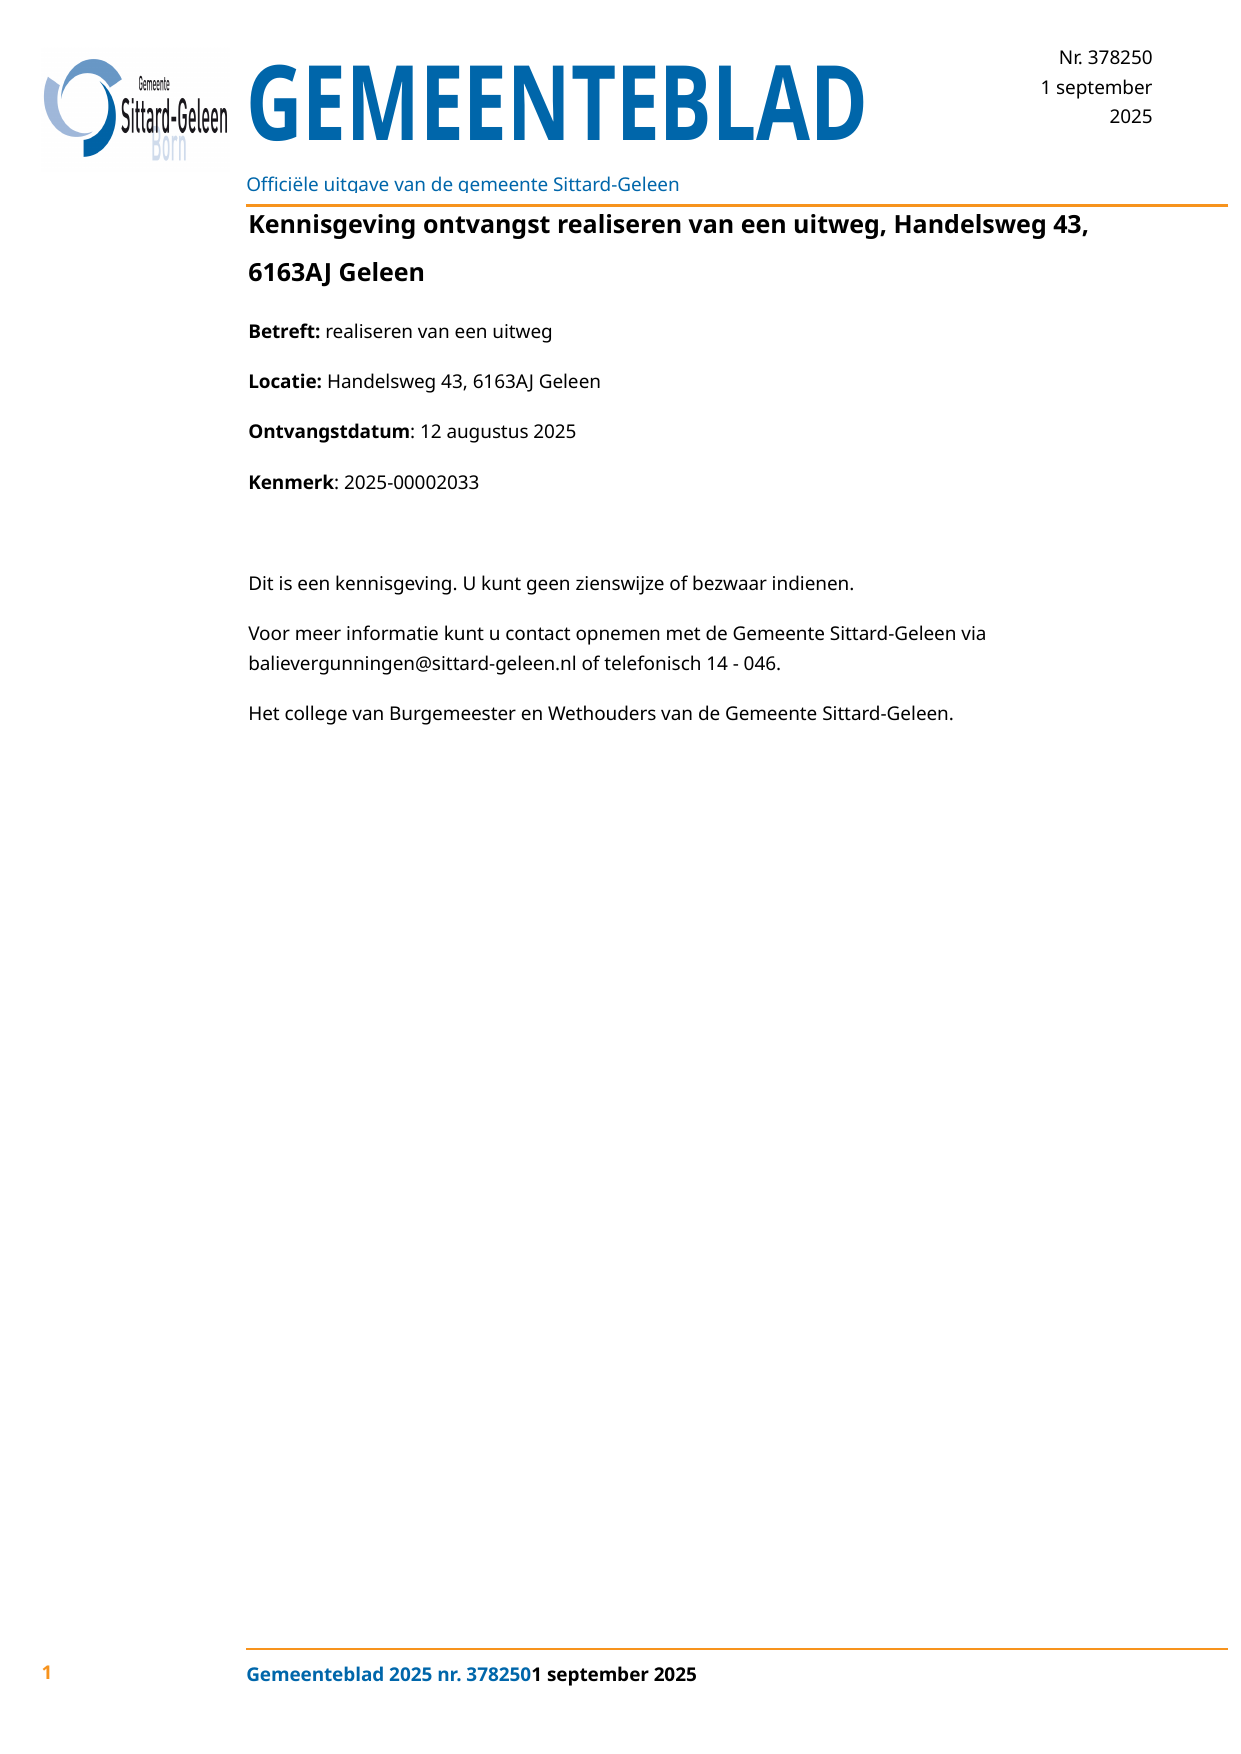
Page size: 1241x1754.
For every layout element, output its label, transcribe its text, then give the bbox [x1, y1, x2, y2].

picture [41, 47, 231, 172]
text Ontvangstdatum: 12 augustus 2025 [248, 419, 1152, 444]
text Betreft: realiseren van een uitweg [248, 318, 1152, 344]
text Kennisgeving ontvangst realiseren van een uitweg, Handelsweg 43, 6163AJ Geleen [248, 207, 1152, 288]
text Dit is een kennisgeving. U kunt geen zienswijze of bezwaar indienen. [248, 570, 1152, 596]
text Voor meer informatie kunt u contact opnemen met de Gemeente Sittard-Geleen via balievergunningen@sittard-geleen.nl of telefonisch 14 - 046. [248, 620, 1152, 676]
text Kenmerk: 2025-00002033 [248, 469, 1152, 495]
text Locatie: Handelsweg 43, 6163AJ Geleen [248, 368, 1152, 394]
text Het college van Burgemeester en Wethouders van de Gemeente Sittard-Geleen. [248, 700, 1152, 726]
